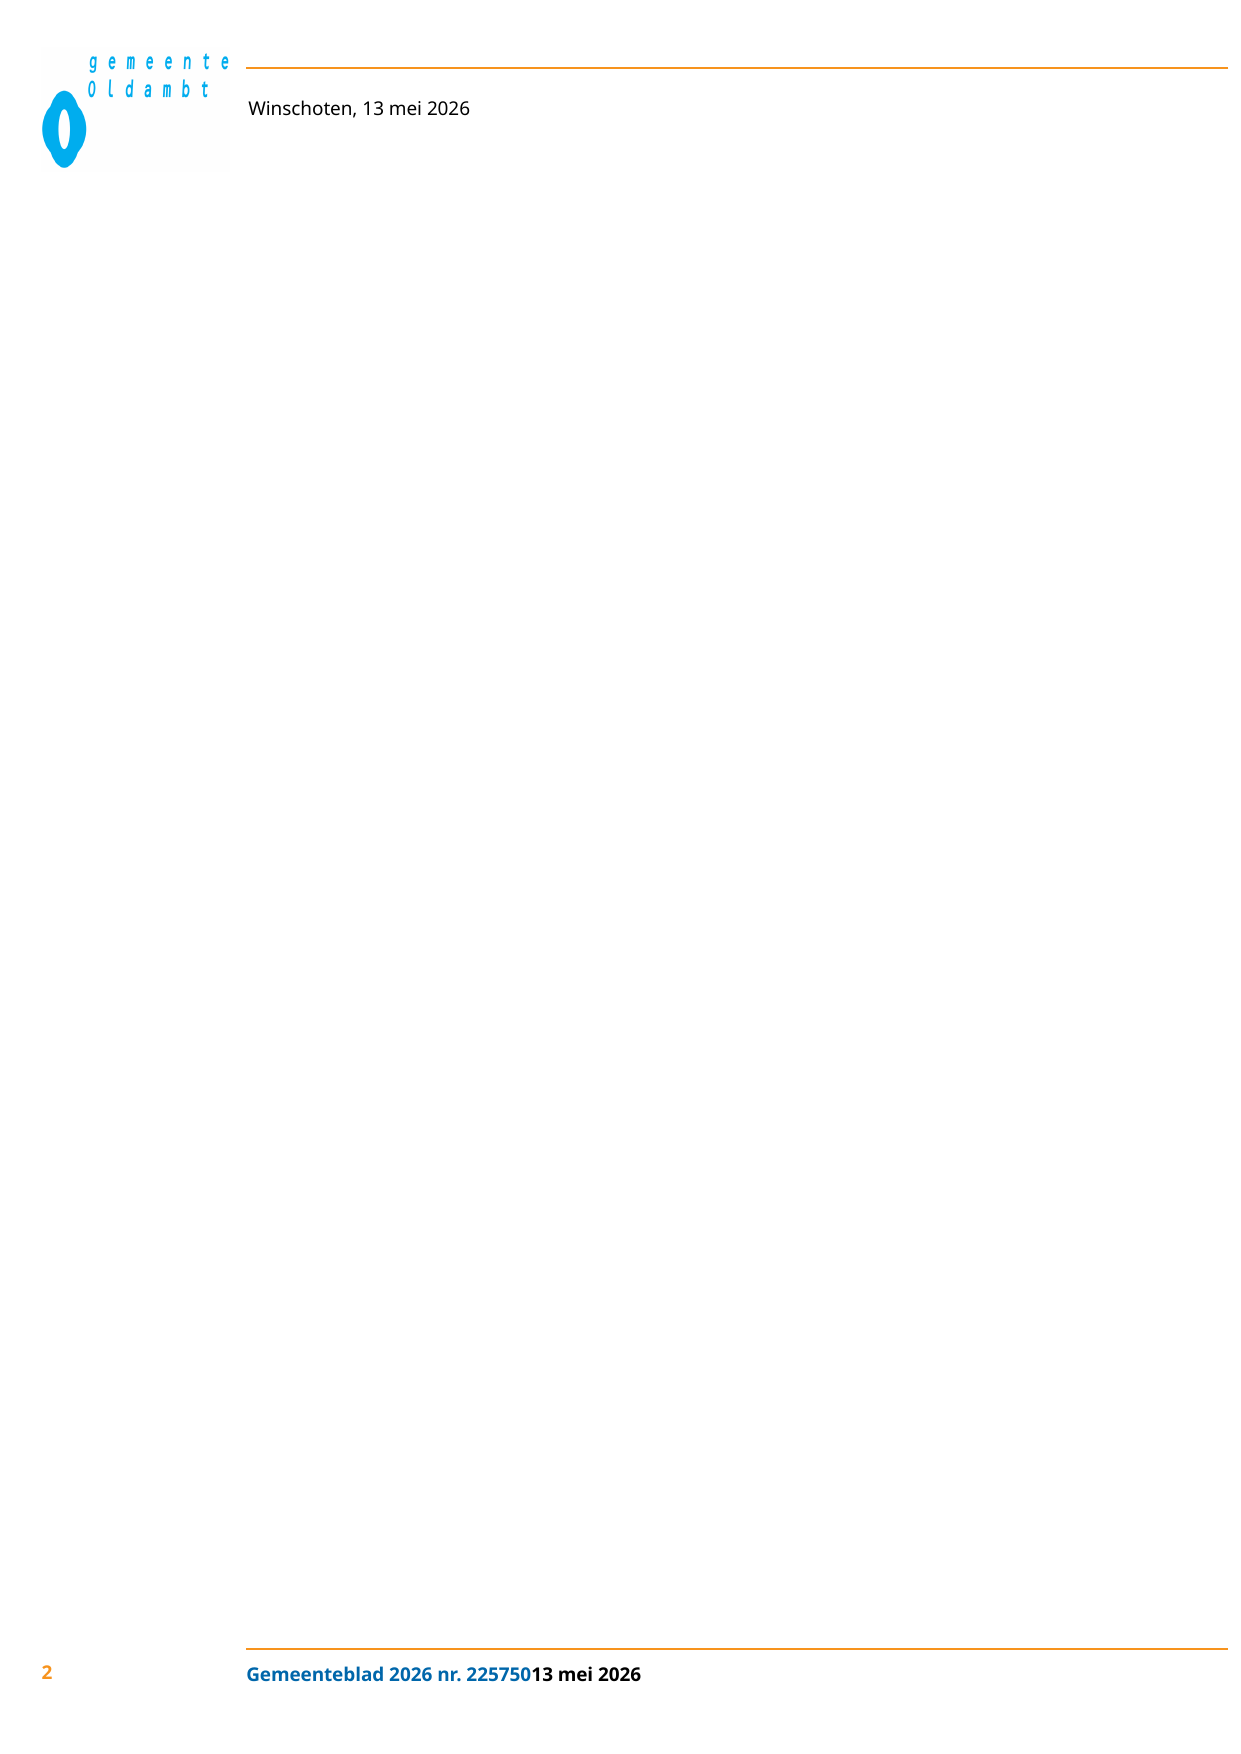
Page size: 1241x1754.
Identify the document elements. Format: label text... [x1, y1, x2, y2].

picture [41, 47, 231, 172]
text Winschoten, 13 mei 2026 [248, 95, 1152, 121]
